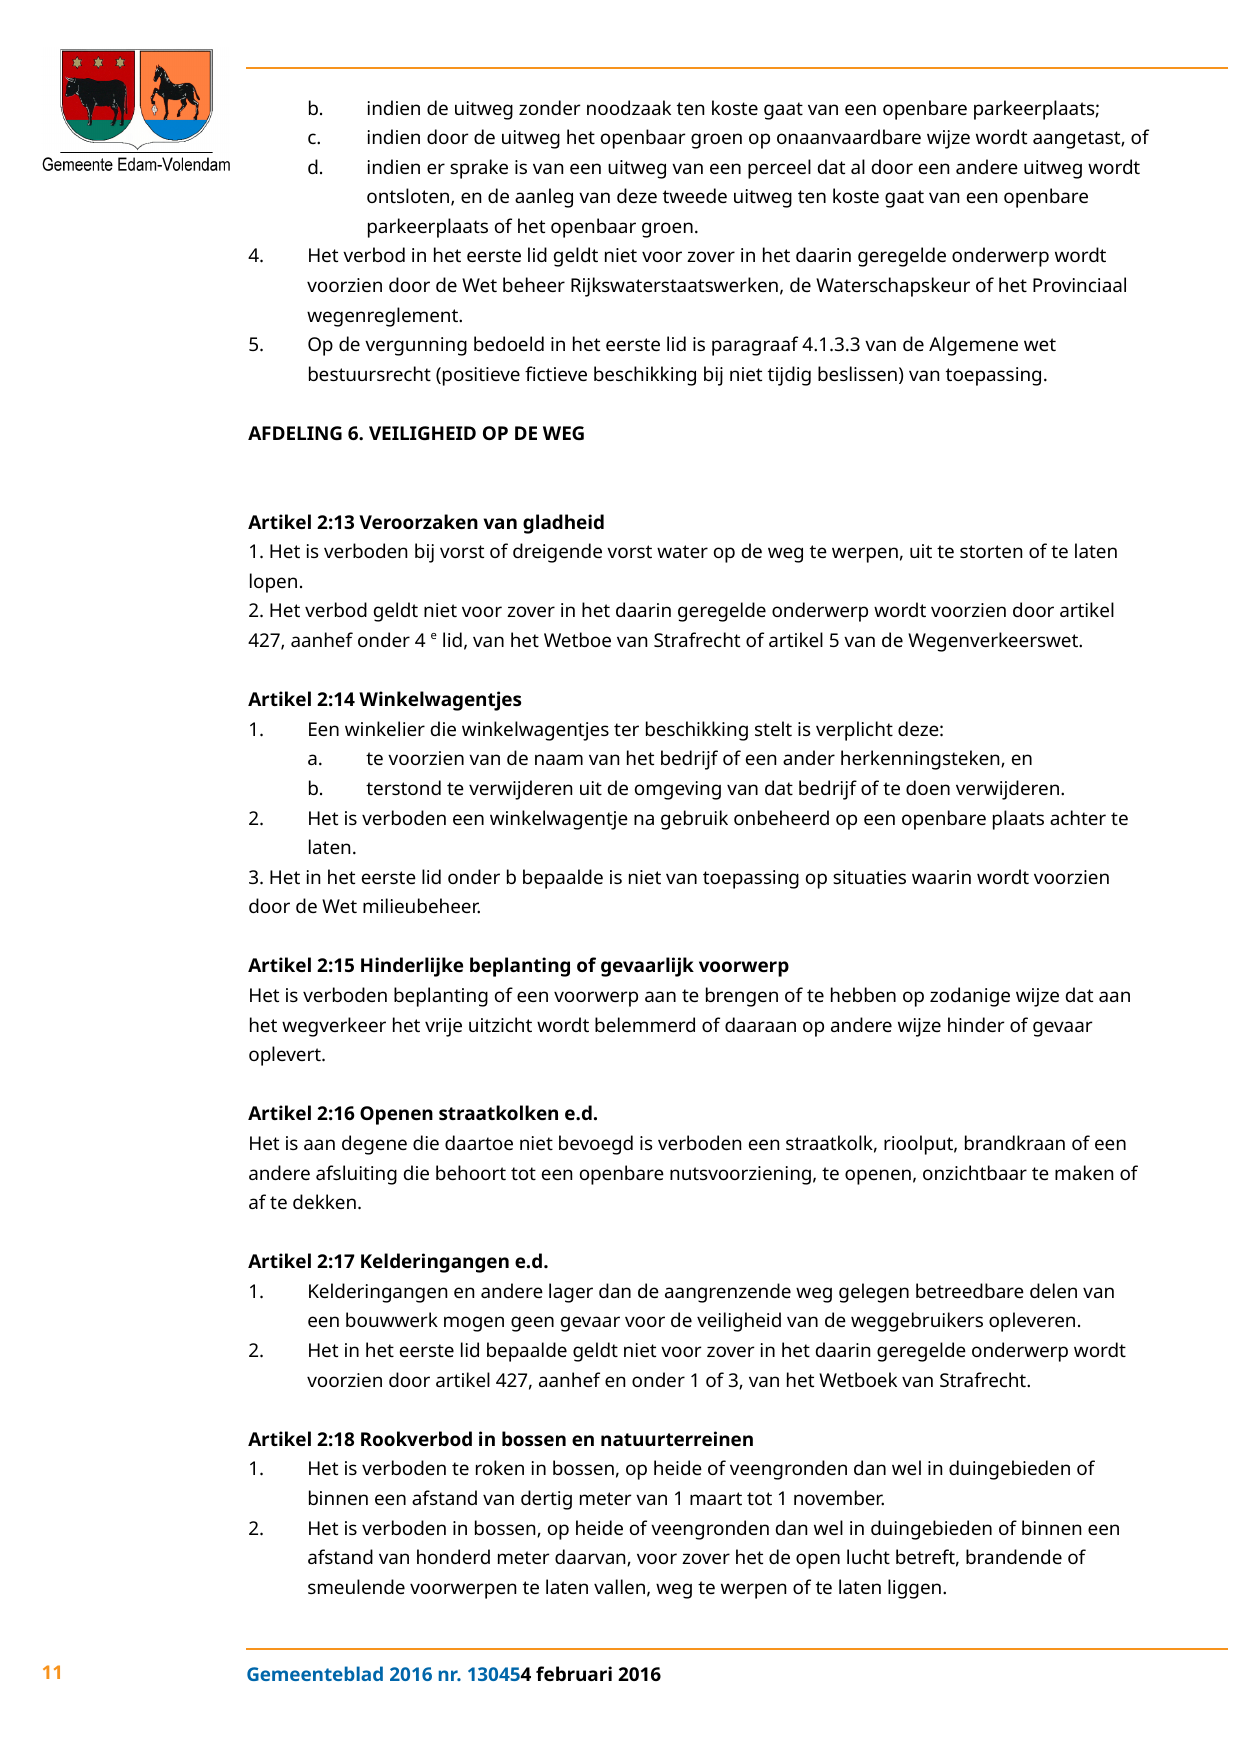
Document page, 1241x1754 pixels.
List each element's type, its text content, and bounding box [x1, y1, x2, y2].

list te voorzien van de naam van het bedrijf of een ander herkenningsteken, en [307, 746, 1152, 771]
list terstond te verwijderen uit de omgeving van dat bedrijf of te doen verwijderen. [307, 775, 1152, 801]
text Het is verboden beplanting of een voorwerp aan te brengen of te hebben op zodanige wijze dat aan het wegverkeer het vrije uitzicht wordt belemmerd of daaraan op andere wijze hinder of gevaar oplevert. [248, 982, 1152, 1067]
list indien er sprake is van een uitweg van een perceel dat al door een andere uitweg wordt ontsloten, en de aanleg van deze tweede uitweg ten koste gaat van een openbare parkeerplaats of het openbaar groen. [307, 154, 1152, 239]
list Het is verboden te roken in bossen, op heide of veengronden dan wel in duingebieden of binnen een afstand van dertig meter van 1 maart tot 1 november. [248, 1456, 1152, 1511]
text Artikel 2:14 Winkelwagentjes [248, 686, 1152, 712]
list indien door de uitweg het openbaar groen op onaanvaardbare wijze wordt aangetast, of [307, 124, 1152, 150]
text Artikel 2:15 Hinderlijke beplanting of gevaarlijk voorwerp [248, 953, 1152, 978]
list Een winkelier die winkelwagentjes ter beschikking stelt is verplicht deze: [248, 716, 1152, 742]
text 3. Het in het eerste lid onder b bepaalde is niet van toepassing op situaties waarin wordt voorzien door de Wet milieubeheer. [248, 864, 1152, 919]
text Artikel 2:17 Kelderingangen e.d. [248, 1248, 1152, 1274]
text Artikel 2:13 Veroorzaken van gladheid [248, 509, 1152, 535]
list indien de uitweg zonder noodzaak ten koste gaat van een openbare parkeerplaats; [307, 95, 1152, 121]
text Artikel 2:18 Rookverbod in bossen en natuurterreinen [248, 1426, 1152, 1452]
list Het is verboden in bossen, op heide of veengronden dan wel in duingebieden of binnen een afstand van honderd meter daarvan, voor zover het de open lucht betreft, brandende of smeulende voorwerpen te laten vallen, weg te werpen of te laten liggen. [248, 1515, 1152, 1600]
text Artikel 2:16 Openen straatkolken e.d. [248, 1101, 1152, 1126]
list Het is verboden een winkelwagentje na gebruik onbeheerd op een openbare plaats achter te laten. [248, 805, 1152, 860]
list Het verbod in het eerste lid geldt niet voor zover in het daarin geregelde onderwerp wordt voorzien door de Wet beheer Rijkswaterstaatswerken, de Waterschapskeur of het Provinciaal wegenreglement. [248, 243, 1152, 328]
list Kelderingangen en andere lager dan de aangrenzende weg gelegen betreedbare delen van een bouwwerk mogen geen gevaar voor de veiligheid van de weggebruikers opleveren. [248, 1278, 1152, 1333]
picture [41, 47, 231, 172]
list Op de vergunning bedoeld in het eerste lid is paragraaf 4.1.3.3 van de Algemene wet bestuursrecht (positieve fictieve beschikking bij niet tijdig beslissen) van toepassing. [248, 331, 1152, 387]
text AFDELING 6. VEILIGHEID OP DE WEG [248, 420, 1152, 446]
list Het in het eerste lid bepaalde geldt niet voor zover in het daarin geregelde onderwerp wordt voorzien door artikel 427, aanhef en onder 1 of 3, van het Wetboek van Strafrecht. [248, 1337, 1152, 1393]
text 2. Het verbod geldt niet voor zover in het daarin geregelde onderwerp wordt voorzien door artikel 427, aanhef onder 4 e lid, van het Wetboe van Strafrecht of artikel 5 van de Wegenverkeerswet. [248, 598, 1152, 653]
text 1. Het is verboden bij vorst of dreigende vorst water op de weg te werpen, uit te storten of te laten lopen. [248, 538, 1152, 594]
text Het is aan degene die daartoe niet bevoegd is verboden een straatkolk, rioolput, brandkraan of een andere afsluiting die behoort tot een openbare nutsvoorziening, te openen, onzichtbaar te maken of af te dekken. [248, 1130, 1152, 1215]
